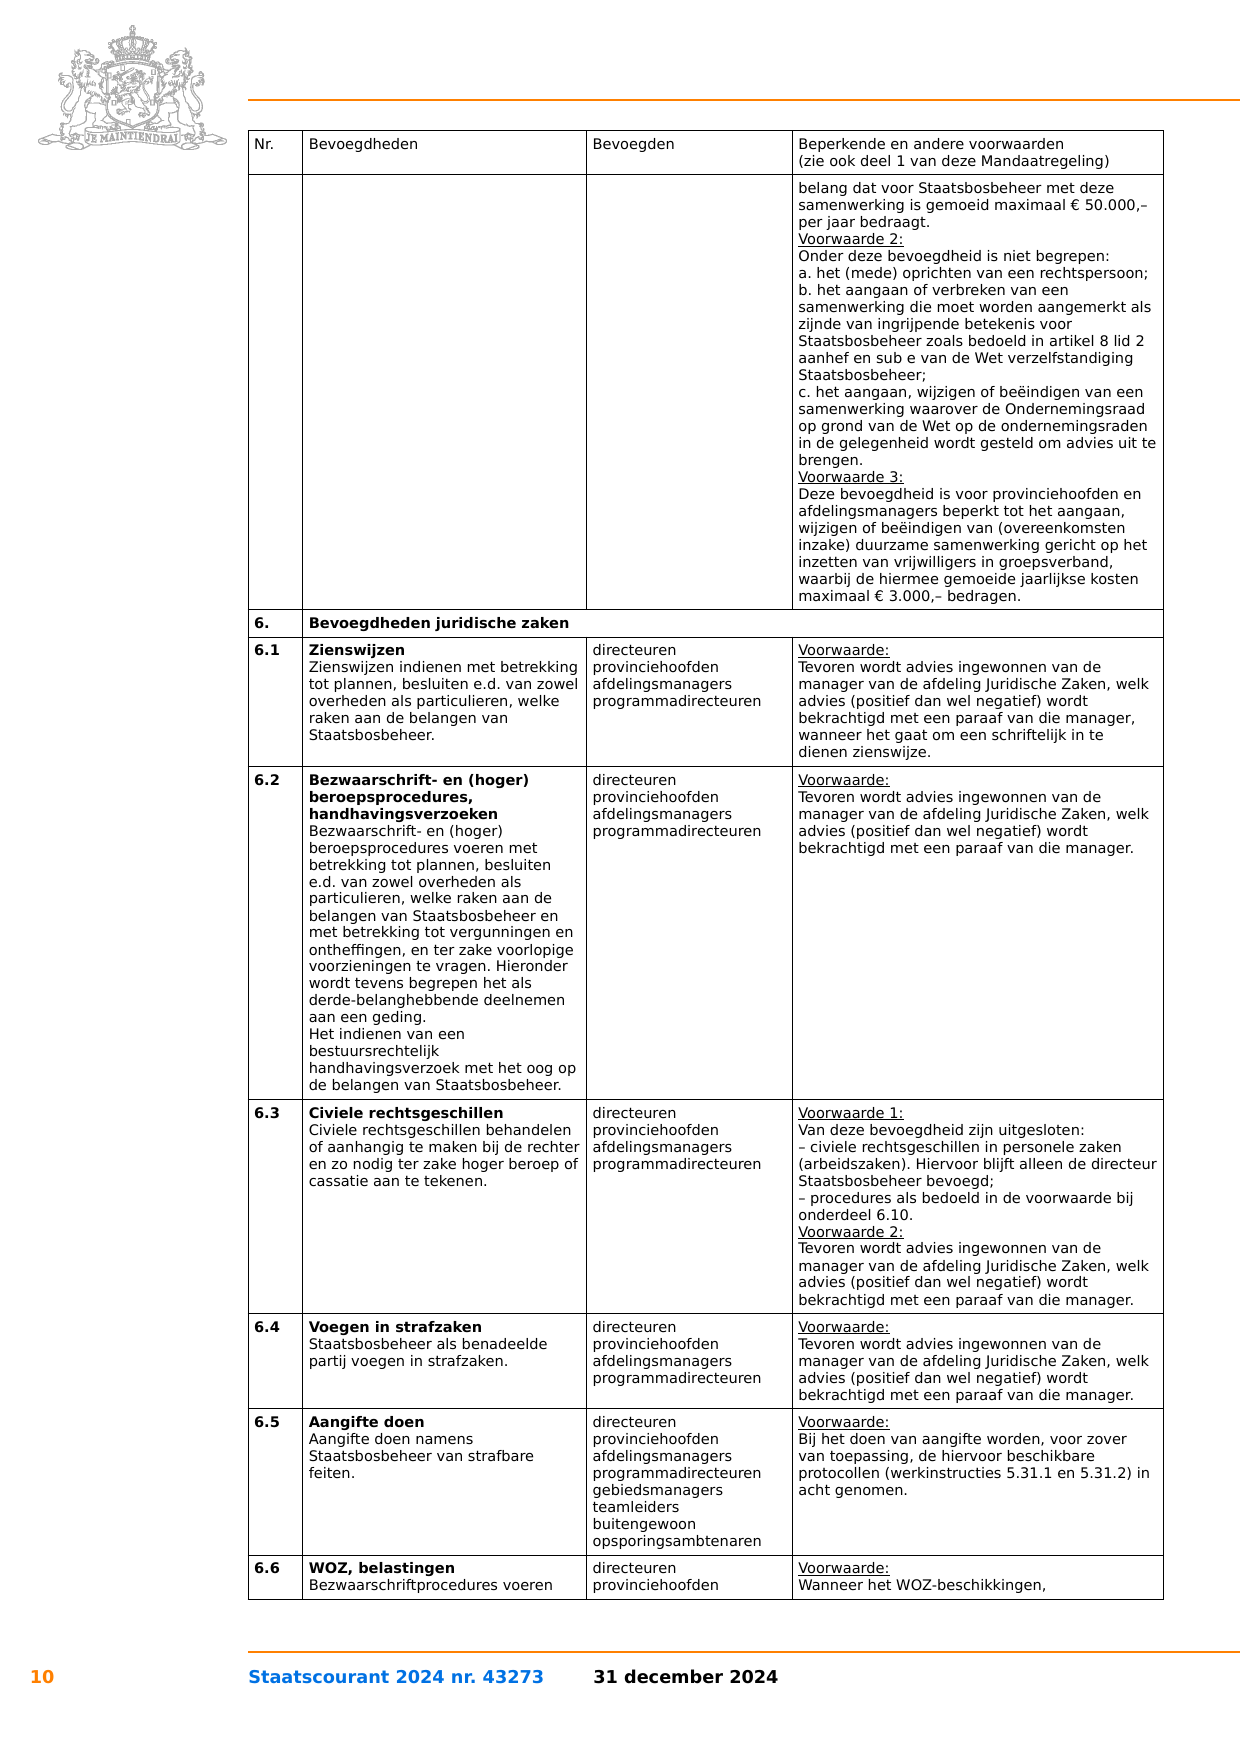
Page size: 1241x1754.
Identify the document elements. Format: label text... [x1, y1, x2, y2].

table_header Beperkende en andere voorwaarden (zie ook deel 1 van deze Mandaatregeling) [793, 131, 1163, 174]
table_cell WOZ, belastingen Bezwaarschriftprocedures voeren [303, 1556, 586, 1599]
table_cell Voegen in strafzaken Staatsbosbeheer als benadeelde partij voegen in strafzaken. [303, 1314, 586, 1408]
table_cell 6.4 [249, 1314, 302, 1408]
table_cell 6.5 [249, 1409, 302, 1554]
table_header Nr. [249, 131, 302, 174]
table_cell Aangifte doen Aangifte doen namens Staatsbosbeheer van strafbare feiten. [303, 1409, 586, 1554]
table_cell 6.3 [249, 1100, 302, 1313]
table_cell Voorwaarde 1: Van deze bevoegdheid zijn uitgesloten: – civiele rechtsgeschillen in personele zaken (arbeidszaken). Hiervoor blijft alleen de directeur Staatsbosbeheer bevoegd; – procedures als bedoeld in de voorwaarde bij onderdeel 6.10. Voorwaarde 2: Tevoren wordt advies ingewonnen van de manager van de afdeling Juridische Zaken, welk advies (positief dan wel negatief) wordt bekrachtigd met een paraaf van die manager. [793, 1100, 1163, 1313]
table_cell Bezwaarschrift- en (hoger) beroepsprocedures, handhavingsverzoeken Bezwaarschrift- en (hoger) beroepsprocedures voeren met betrekking tot plannen, besluiten e.d. van zowel overheden als particulieren, welke raken aan de belangen van Staatsbosbeheer en met betrekking tot vergunningen en ontheffingen, en ter zake voorlopige voorzieningen te vragen. Hieronder wordt tevens begrepen het als derde-belanghebbende deelnemen aan een geding. Het indienen van een bestuursrechtelijk handhavingsverzoek met het oog op de belangen van Staatsbosbeheer. [303, 767, 586, 1099]
table_cell Zienswijzen Zienswijzen indienen met betrekking tot plannen, besluiten e.d. van zowel overheden als particulieren, welke raken aan de belangen van Staatsbosbeheer. [303, 638, 586, 766]
table_cell Voorwaarde: Tevoren wordt advies ingewonnen van de manager van de afdeling Juridische Zaken, welk advies (positief dan wel negatief) wordt bekrachtigd met een paraaf van die manager, wanneer het gaat om een schriftelijk in te dienen zienswijze. [793, 638, 1163, 766]
table_cell directeuren provinciehoofden afdelingsmanagers programmadirecteuren [587, 638, 792, 766]
table_cell belang dat voor Staatsbosbeheer met deze samenwerking is gemoeid maximaal € 50.000,– per jaar bedraagt. Voorwaarde 2: Onder deze bevoegdheid is niet begrepen: a. het (mede) oprichten van een rechtspersoon; b. het aangaan of verbreken van een samenwerking die moet worden aangemerkt als zijnde van ingrijpende betekenis voor Staatsbosbeheer zoals bedoeld in artikel 8 lid 2 aanhef en sub e van de Wet verzelfstandiging Staatsbosbeheer; c. het aangaan, wijzigen of beëindigen van een samenwerking waarover de Ondernemingsraad op grond van de Wet op de ondernemingsraden in de gelegenheid wordt gesteld om advies uit te brengen. Voorwaarde 3: Deze bevoegdheid is voor provinciehoofden en afdelingsmanagers beperkt tot het aangaan, wijzigen of beëindigen van (overeenkomsten inzake) duurzame samenwerking gericht op het inzetten van vrijwilligers in groepsverband, waarbij de hiermee gemoeide jaarlijkse kosten maximaal € 3.000,– bedragen. [793, 175, 1163, 609]
table_cell Voorwaarde: Tevoren wordt advies ingewonnen van de manager van de afdeling Juridische Zaken, welk advies (positief dan wel negatief) wordt bekrachtigd met een paraaf van die manager. [793, 767, 1163, 1099]
table_cell [303, 175, 586, 609]
table_cell 6. [249, 610, 302, 637]
table_cell [249, 175, 302, 609]
table_cell directeuren provinciehoofden afdelingsmanagers programmadirecteuren [587, 1100, 792, 1313]
table_cell 6.6 [249, 1556, 302, 1599]
table_cell directeuren provinciehoofden afdelingsmanagers programmadirecteuren gebiedsmanagers teamleiders buitengewoon opsporingsambtenaren [587, 1409, 792, 1554]
table_cell Bevoegdheden juridische zaken [303, 610, 1163, 637]
table_cell directeuren provinciehoofden afdelingsmanagers programmadirecteuren [587, 767, 792, 1099]
table_cell directeuren provinciehoofden afdelingsmanagers programmadirecteuren [587, 1314, 792, 1408]
table_header Bevoegden [587, 131, 792, 174]
table_cell [587, 175, 792, 609]
table_cell 6.2 [249, 767, 302, 1099]
picture [38, 25, 227, 150]
table_cell directeuren provinciehoofden [587, 1556, 792, 1599]
table_cell Civiele rechtsgeschillen Civiele rechtsgeschillen behandelen of aanhangig te maken bij de rechter en zo nodig ter zake hoger beroep of cassatie aan te tekenen. [303, 1100, 586, 1313]
table_header Bevoegdheden [303, 131, 586, 174]
table_cell 6.1 [249, 638, 302, 766]
table_cell Voorwaarde: Wanneer het WOZ-beschikkingen, [793, 1556, 1163, 1599]
table_cell Voorwaarde: Bij het doen van aangifte worden, voor zover van toepassing, de hiervoor beschikbare protocollen (werkinstructies 5.31.1 en 5.31.2) in acht genomen. [793, 1409, 1163, 1554]
table_cell Voorwaarde: Tevoren wordt advies ingewonnen van de manager van de afdeling Juridische Zaken, welk advies (positief dan wel negatief) wordt bekrachtigd met een paraaf van die manager. [793, 1314, 1163, 1408]
